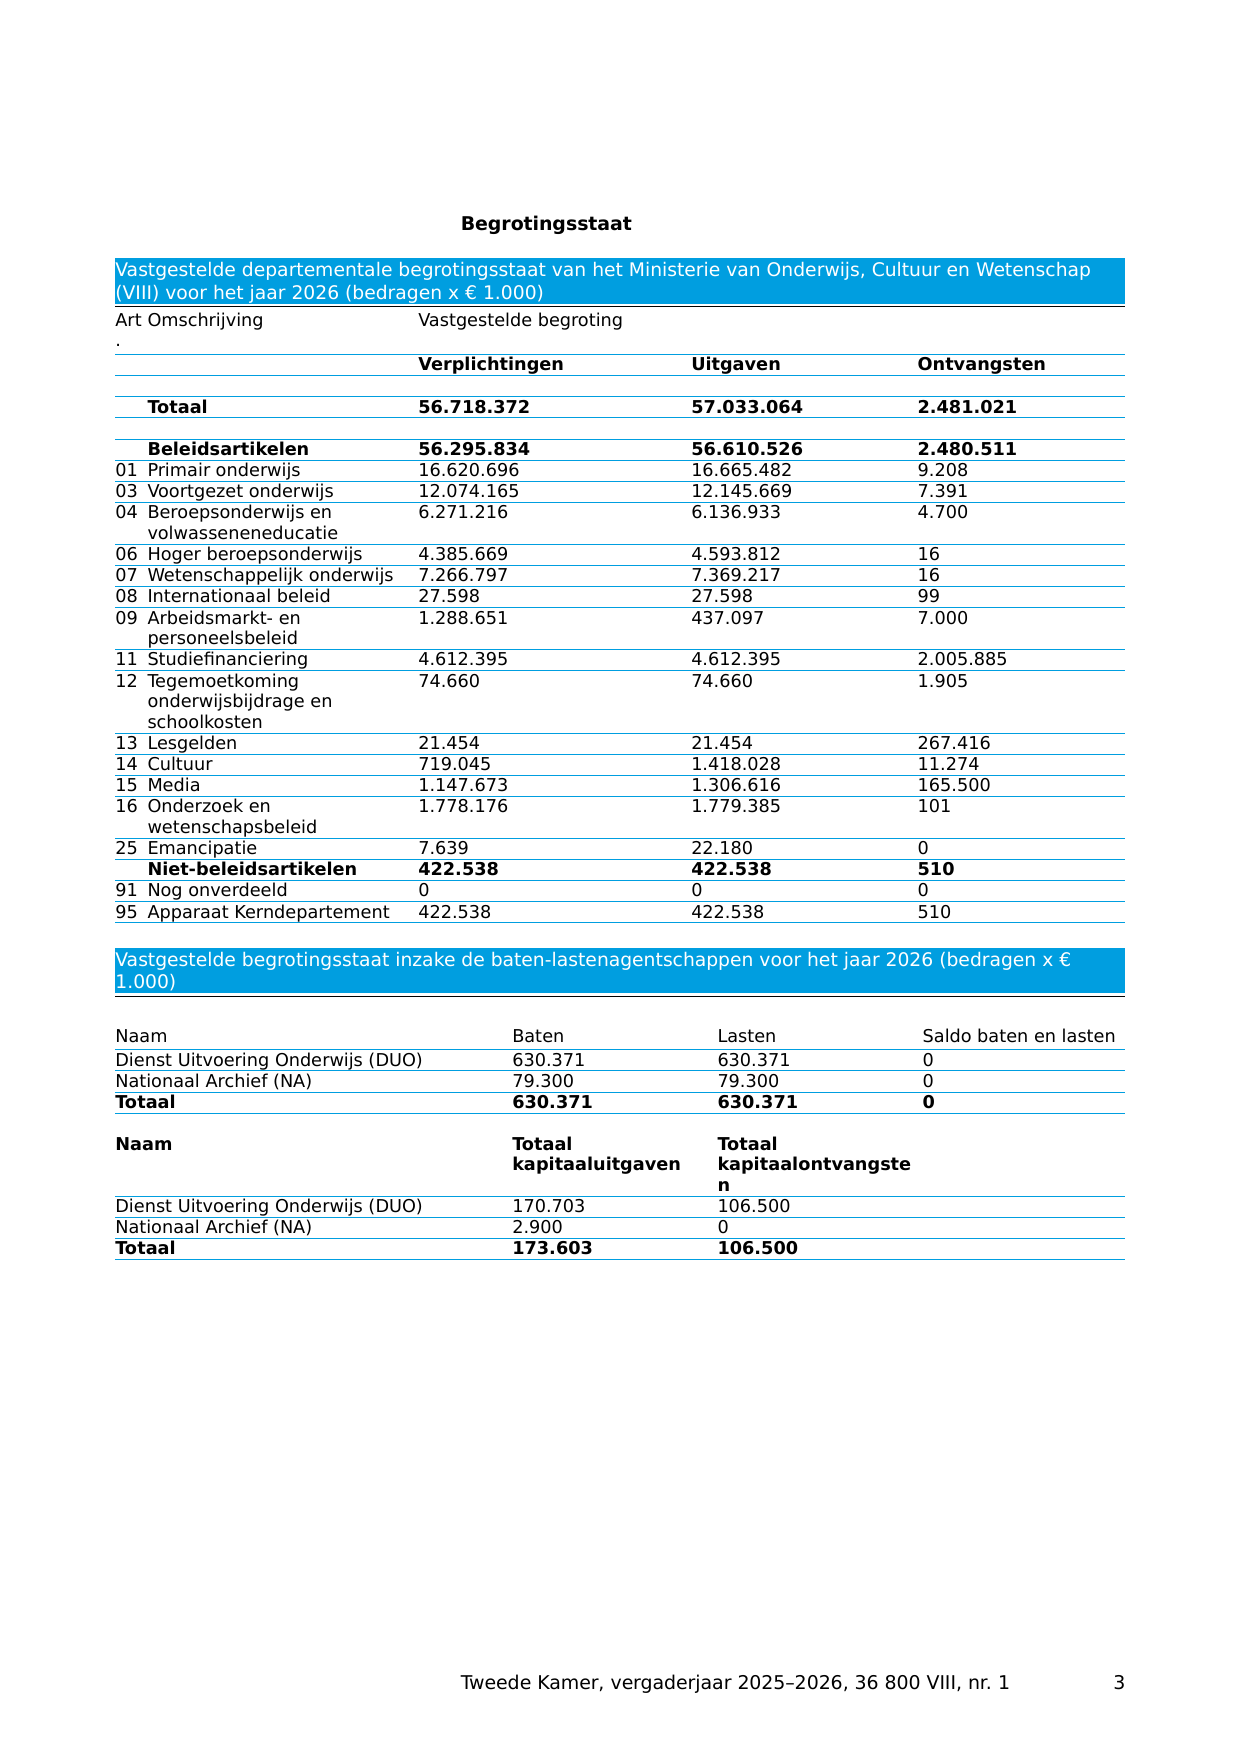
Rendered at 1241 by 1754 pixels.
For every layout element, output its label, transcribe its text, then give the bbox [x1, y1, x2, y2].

table_cell 2.481.021 [915, 397, 1125, 417]
table_cell 4.612.395 [415, 650, 688, 670]
table_cell 7.266.797 [415, 566, 688, 586]
table_cell 0 [688, 881, 914, 901]
table_cell Niet-beleidsartikelen [144, 860, 415, 880]
table_cell 21.454 [688, 734, 914, 753]
table_cell 6.136.933 [688, 503, 914, 544]
table_cell 4.612.395 [688, 650, 914, 670]
table_cell Totaal [115, 1093, 509, 1112]
table_cell 01 [115, 461, 144, 481]
table_cell 95 [115, 902, 144, 922]
table_cell 13 [115, 734, 144, 753]
table_cell 422.538 [415, 860, 688, 880]
table_cell [688, 418, 914, 438]
table_cell [920, 1218, 1125, 1238]
table_cell 79.300 [509, 1071, 714, 1091]
table_cell 25 [115, 839, 144, 859]
table_cell 16.665.482 [688, 461, 914, 481]
table_cell 16 [915, 566, 1125, 586]
table_cell 7.639 [415, 839, 688, 859]
table_cell 422.538 [688, 902, 914, 922]
table_cell Vastgestelde begroting [415, 307, 1125, 354]
table_cell 74.660 [688, 671, 914, 732]
table_cell [115, 418, 144, 438]
table_cell Beleidsartikelen [144, 440, 415, 459]
table_cell Naam [115, 1134, 509, 1196]
table_cell 06 [115, 545, 144, 565]
table_cell 2.005.885 [915, 650, 1125, 670]
table_cell [920, 1114, 1125, 1134]
table_cell 0 [920, 1071, 1125, 1091]
table_cell 74.660 [415, 671, 688, 732]
table_cell 56.295.834 [415, 440, 688, 459]
table_cell 0 [915, 839, 1125, 859]
table_cell Dienst Uitvoering Onderwijs (DUO) [115, 1050, 509, 1070]
table_cell [920, 1239, 1125, 1259]
table_cell 56.718.372 [415, 397, 688, 417]
table_cell [115, 355, 144, 375]
table_cell [144, 355, 415, 375]
table_cell 09 [115, 608, 144, 649]
table_cell 0 [714, 1218, 919, 1238]
table_cell 422.538 [415, 902, 688, 922]
table_cell 1.147.673 [415, 776, 688, 796]
table_cell [115, 860, 144, 880]
table_cell [415, 376, 688, 396]
table_cell 16 [115, 797, 144, 838]
table_cell [115, 1114, 509, 1134]
table_cell Onderzoek en wetenschapsbeleid [144, 797, 415, 838]
table_cell 173.603 [509, 1239, 714, 1259]
table_cell [115, 997, 509, 1023]
table_cell 165.500 [915, 776, 1125, 796]
table_cell 99 [915, 587, 1125, 607]
table_cell 27.598 [688, 587, 914, 607]
table_cell [115, 440, 144, 459]
table_cell 1.288.651 [415, 608, 688, 649]
table_cell Lasten [714, 1023, 919, 1049]
table_cell 79.300 [714, 1071, 919, 1091]
table_cell Beroepsonderwijs en volwasseneneducatie [144, 503, 415, 544]
table_cell 14 [115, 755, 144, 775]
table_cell 630.371 [714, 1093, 919, 1112]
table_cell [920, 1134, 1125, 1196]
table_cell 0 [920, 1050, 1125, 1070]
table_cell Verplichtingen [415, 355, 688, 375]
table_cell [688, 376, 914, 396]
table_cell 12.145.669 [688, 482, 914, 502]
table_cell Arbeidsmarkt- en personeelsbeleid [144, 608, 415, 649]
table_cell 106.500 [714, 1197, 919, 1217]
table_cell Dienst Uitvoering Onderwijs (DUO) [115, 1197, 509, 1217]
table_cell Hoger beroepsonderwijs [144, 545, 415, 565]
table_cell 27.598 [415, 587, 688, 607]
table_cell 16.620.696 [415, 461, 688, 481]
table_cell 03 [115, 482, 144, 502]
table_cell 510 [915, 902, 1125, 922]
table_cell [144, 418, 415, 438]
table_cell Tegemoetkoming onderwijsbijdrage en schoolkosten [144, 671, 415, 732]
table_cell Nog onverdeeld [144, 881, 415, 901]
table_cell [920, 997, 1125, 1023]
table_cell Internationaal beleid [144, 587, 415, 607]
table_cell 1.779.385 [688, 797, 914, 838]
table_cell Baten [509, 1023, 714, 1049]
table_cell 0 [415, 881, 688, 901]
table_cell 101 [915, 797, 1125, 838]
table_cell 267.416 [915, 734, 1125, 753]
table_cell Saldo baten en lasten [920, 1023, 1125, 1049]
table_cell Nationaal Archief (NA) [115, 1071, 509, 1091]
table_cell Emancipatie [144, 839, 415, 859]
table_cell 630.371 [509, 1093, 714, 1112]
table_cell Ontvangsten [915, 355, 1125, 375]
table_cell 2.900 [509, 1218, 714, 1238]
table_cell 11 [115, 650, 144, 670]
table_cell 7.369.217 [688, 566, 914, 586]
table_cell 7.391 [915, 482, 1125, 502]
table_cell 9.208 [915, 461, 1125, 481]
table_cell 106.500 [714, 1239, 919, 1259]
table_cell 170.703 [509, 1197, 714, 1217]
table_cell 11.274 [915, 755, 1125, 775]
table_cell 630.371 [509, 1050, 714, 1070]
table_cell Apparaat Kerndepartement [144, 902, 415, 922]
table_cell [920, 1197, 1125, 1217]
table_cell Studiefinanciering [144, 650, 415, 670]
table_cell 56.610.526 [688, 440, 914, 459]
table_cell [115, 397, 144, 417]
table_cell Uitgaven [688, 355, 914, 375]
table_cell 4.700 [915, 503, 1125, 544]
table_cell 12 [115, 671, 144, 732]
table_cell 22.180 [688, 839, 914, 859]
table_cell Naam [115, 1023, 509, 1049]
table_cell 510 [915, 860, 1125, 880]
table_cell 2.480.511 [915, 440, 1125, 459]
table_cell 21.454 [415, 734, 688, 753]
table_cell Lesgelden [144, 734, 415, 753]
table_cell Wetenschappelijk onderwijs [144, 566, 415, 586]
table_cell 630.371 [714, 1050, 919, 1070]
table_cell 1.905 [915, 671, 1125, 732]
table_cell 6.271.216 [415, 503, 688, 544]
table_cell [915, 376, 1125, 396]
table_cell Nationaal Archief (NA) [115, 1218, 509, 1238]
table_cell [115, 376, 144, 396]
table_cell Totaal [144, 397, 415, 417]
table_cell 4.385.669 [415, 545, 688, 565]
table_cell 57.033.064 [688, 397, 914, 417]
table_cell 1.418.028 [688, 755, 914, 775]
table_cell 1.306.616 [688, 776, 914, 796]
table_cell 07 [115, 566, 144, 586]
table_cell Totaal [115, 1239, 509, 1259]
table_cell 16 [915, 545, 1125, 565]
title Begrotingsstaat [461, 213, 1125, 235]
table_cell [714, 1114, 919, 1134]
table_cell [509, 1114, 714, 1134]
table_cell Totaal kapitaaluitgaven [509, 1134, 714, 1196]
table_cell Omschrijving [144, 307, 415, 354]
table_cell 422.538 [688, 860, 914, 880]
table_cell 0 [915, 881, 1125, 901]
table_cell [915, 418, 1125, 438]
table_cell 437.097 [688, 608, 914, 649]
table_cell 12.074.165 [415, 482, 688, 502]
table_cell 04 [115, 503, 144, 544]
table_cell Media [144, 776, 415, 796]
table_cell [509, 997, 714, 1023]
table_cell Cultuur [144, 755, 415, 775]
table_cell 719.045 [415, 755, 688, 775]
table_cell [144, 376, 415, 396]
table_cell 91 [115, 881, 144, 901]
table_cell [415, 418, 688, 438]
table_cell 08 [115, 587, 144, 607]
table_cell 7.000 [915, 608, 1125, 649]
table_cell 4.593.812 [688, 545, 914, 565]
table_cell Voortgezet onderwijs [144, 482, 415, 502]
table_cell 15 [115, 776, 144, 796]
table_cell 1.778.176 [415, 797, 688, 838]
table_cell Totaal kapitaalontvangsten [714, 1134, 919, 1196]
table_cell Art. [115, 307, 144, 354]
table_cell 0 [920, 1093, 1125, 1112]
table_cell Primair onderwijs [144, 461, 415, 481]
table_cell [714, 997, 919, 1023]
